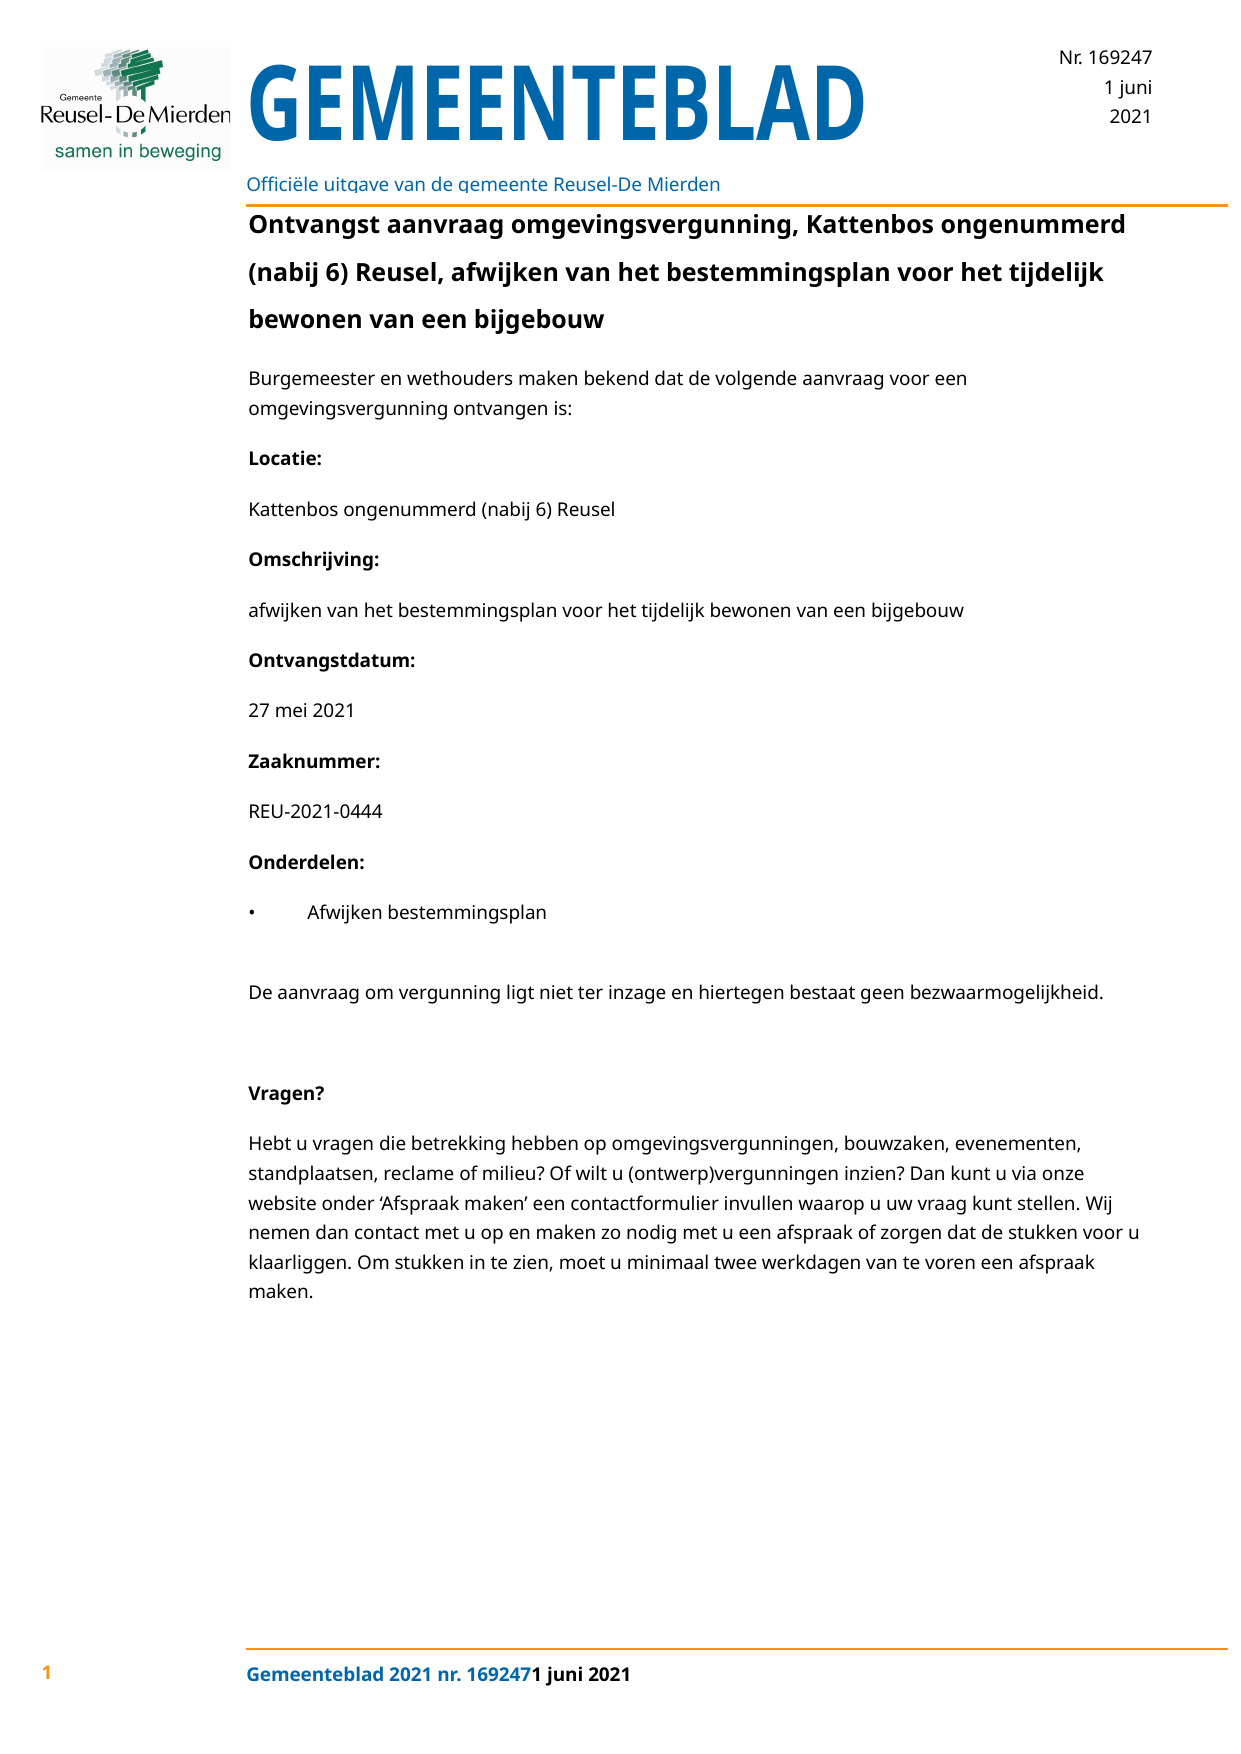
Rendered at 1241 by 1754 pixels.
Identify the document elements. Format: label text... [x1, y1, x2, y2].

text 27 mei 2021 [248, 698, 1152, 723]
text Locatie: [248, 446, 1152, 471]
text Kattenbos ongenummerd (nabij 6) Reusel [248, 496, 1152, 522]
text Vragen? [248, 1080, 1152, 1106]
text Onderdelen: [248, 849, 1152, 874]
text Burgemeester en wethouders maken bekend dat de volgende aanvraag voor een omgevingsvergunning ontvangen is: [248, 366, 1152, 421]
text Ontvangstdatum: [248, 647, 1152, 673]
list Afwijken bestemmingsplan [248, 899, 1152, 925]
picture [41, 47, 231, 172]
text REU-2021-0444 [248, 798, 1152, 824]
text Hebt u vragen die betrekking hebben op omgevingsvergunningen, bouwzaken, evenementen, standplaatsen, reclame of milieu? Of wilt u (ontwerp)vergunningen inzien? Dan kunt u via onze website onder ‘Afspraak maken’ een contactformulier invullen waarop u uw vraag kunt stellen. Wij nemen dan contact met u op en maken zo nodig met u een afspraak of zorgen dat de stukken voor u klaarliggen. Om stukken in te zien, moet u minimaal twee werkdagen van te voren een afspraak maken. [248, 1131, 1152, 1304]
text Ontvangst aanvraag omgevingsvergunning, Kattenbos ongenummerd (nabij 6) Reusel, afwijken van het bestemmingsplan voor het tijdelijk bewonen van een bijgebouw [248, 207, 1152, 336]
text Zaaknummer: [248, 748, 1152, 774]
text afwijken van het bestemmingsplan voor het tijdelijk bewonen van een bijgebouw [248, 597, 1152, 622]
text Omschrijving: [248, 546, 1152, 572]
text De aanvraag om vergunning ligt niet ter inzage en hiertegen bestaat geen bezwaarmogelijkheid. [248, 979, 1152, 1005]
